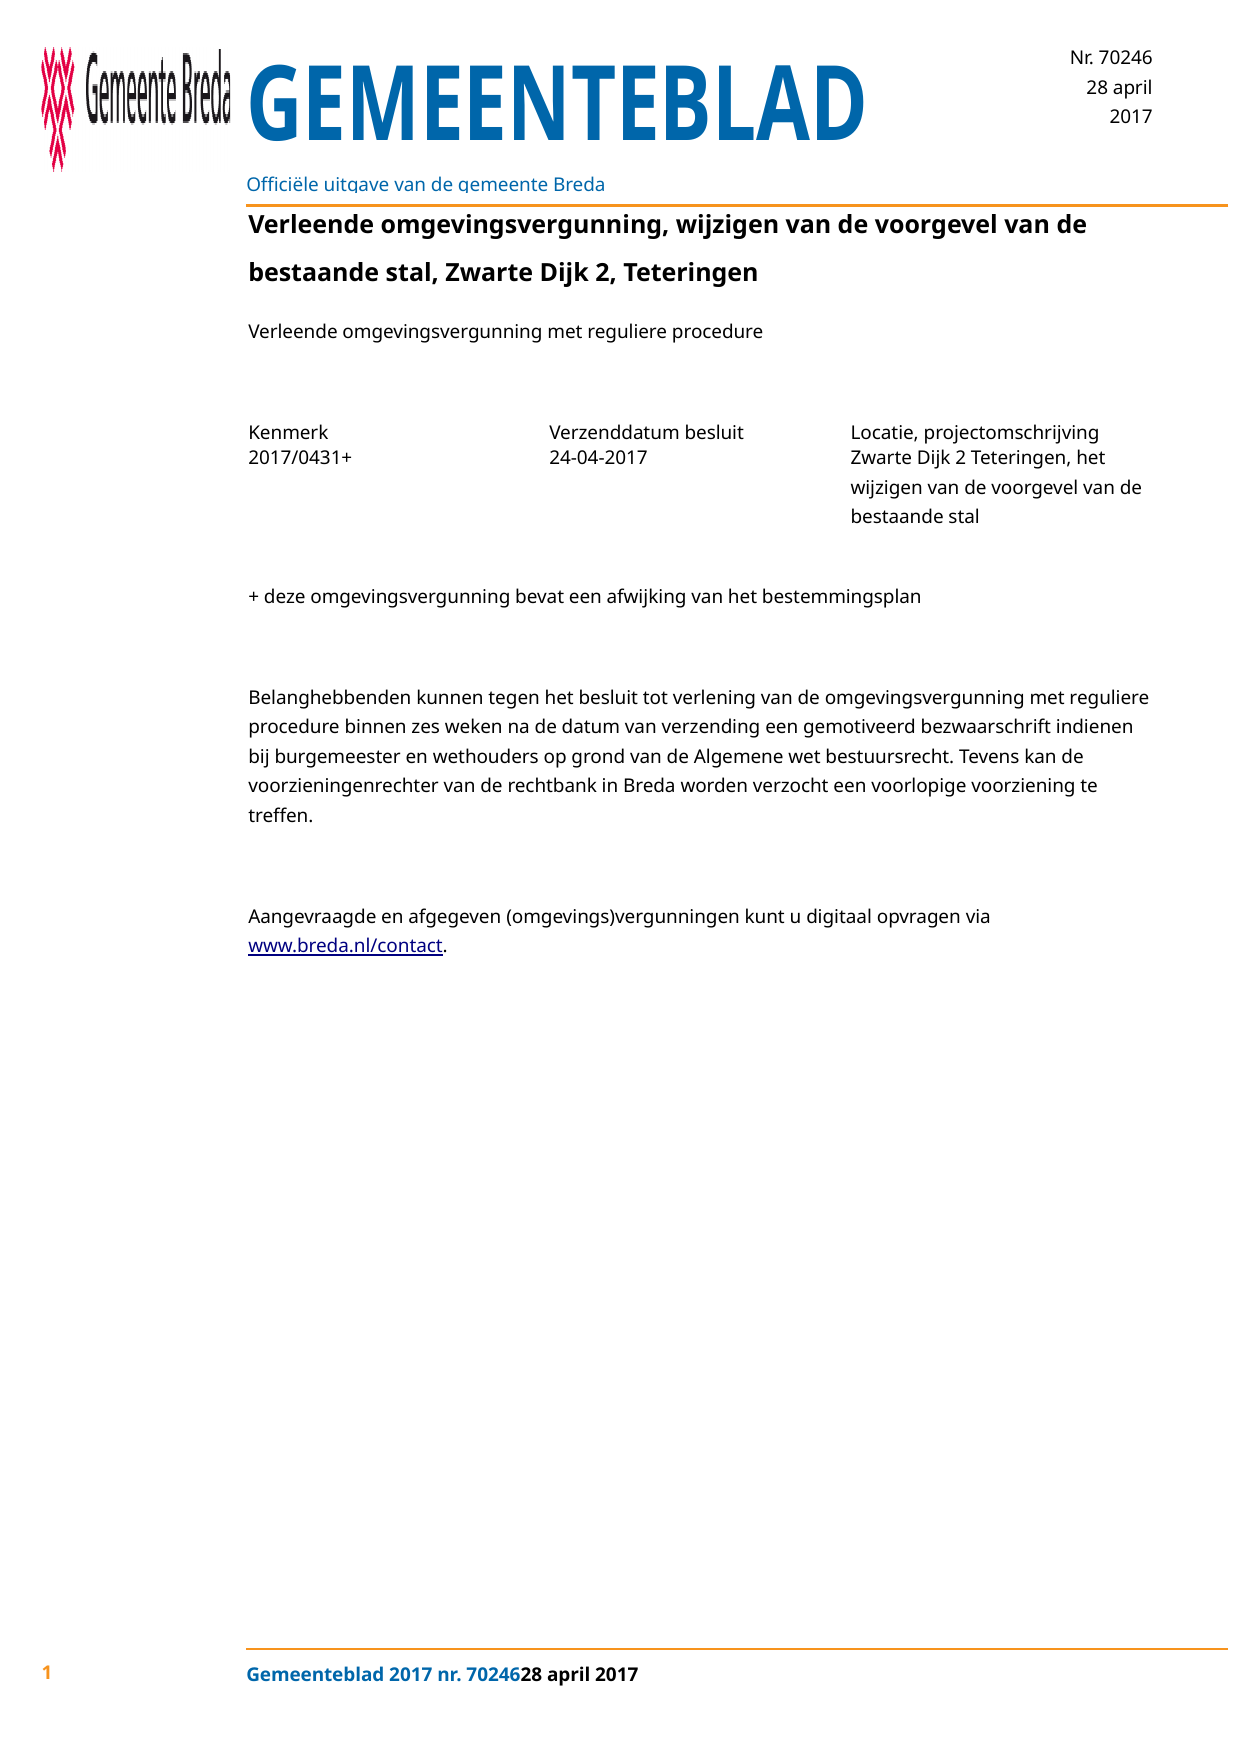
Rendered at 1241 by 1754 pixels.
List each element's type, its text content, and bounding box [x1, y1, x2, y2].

table_header Verzenddatum besluit [549, 419, 850, 444]
table_cell Zwarte Dijk 2 Teteringen, het wijzigen van de voorgevel van de bestaande stal [850, 445, 1152, 529]
text Verleende omgevingsvergunning, wijzigen van de voorgevel van de bestaande stal, Zwarte Dijk 2, Teteringen [248, 207, 1152, 288]
table_cell 24-04-2017 [549, 445, 850, 529]
table_cell 2017/0431+ [248, 445, 549, 529]
picture [41, 47, 231, 172]
text Belanghebbenden kunnen tegen het besluit tot verlening van de omgevingsvergunning met reguliere procedure binnen zes weken na de datum van verzending een gemotiveerd bezwaarschrift indienen bij burgemeester en wethouders op grond van de Algemene wet bestuursrecht. Tevens kan de voorzieningenrechter van de rechtbank in Breda worden verzocht een voorlopige voorziening te treffen. [248, 684, 1152, 828]
table_header Locatie, projectomschrijving [850, 419, 1152, 444]
table_header Kenmerk [248, 419, 549, 444]
text Aangevraagde en afgegeven (omgevings)vergunningen kunt u digitaal opvragen via www.breda.nl/contact. [248, 903, 1152, 958]
text Verleende omgevingsvergunning met reguliere procedure [248, 318, 1152, 344]
text + deze omgevingsvergunning bevat een afwijking van het bestemmingsplan [248, 583, 1152, 609]
